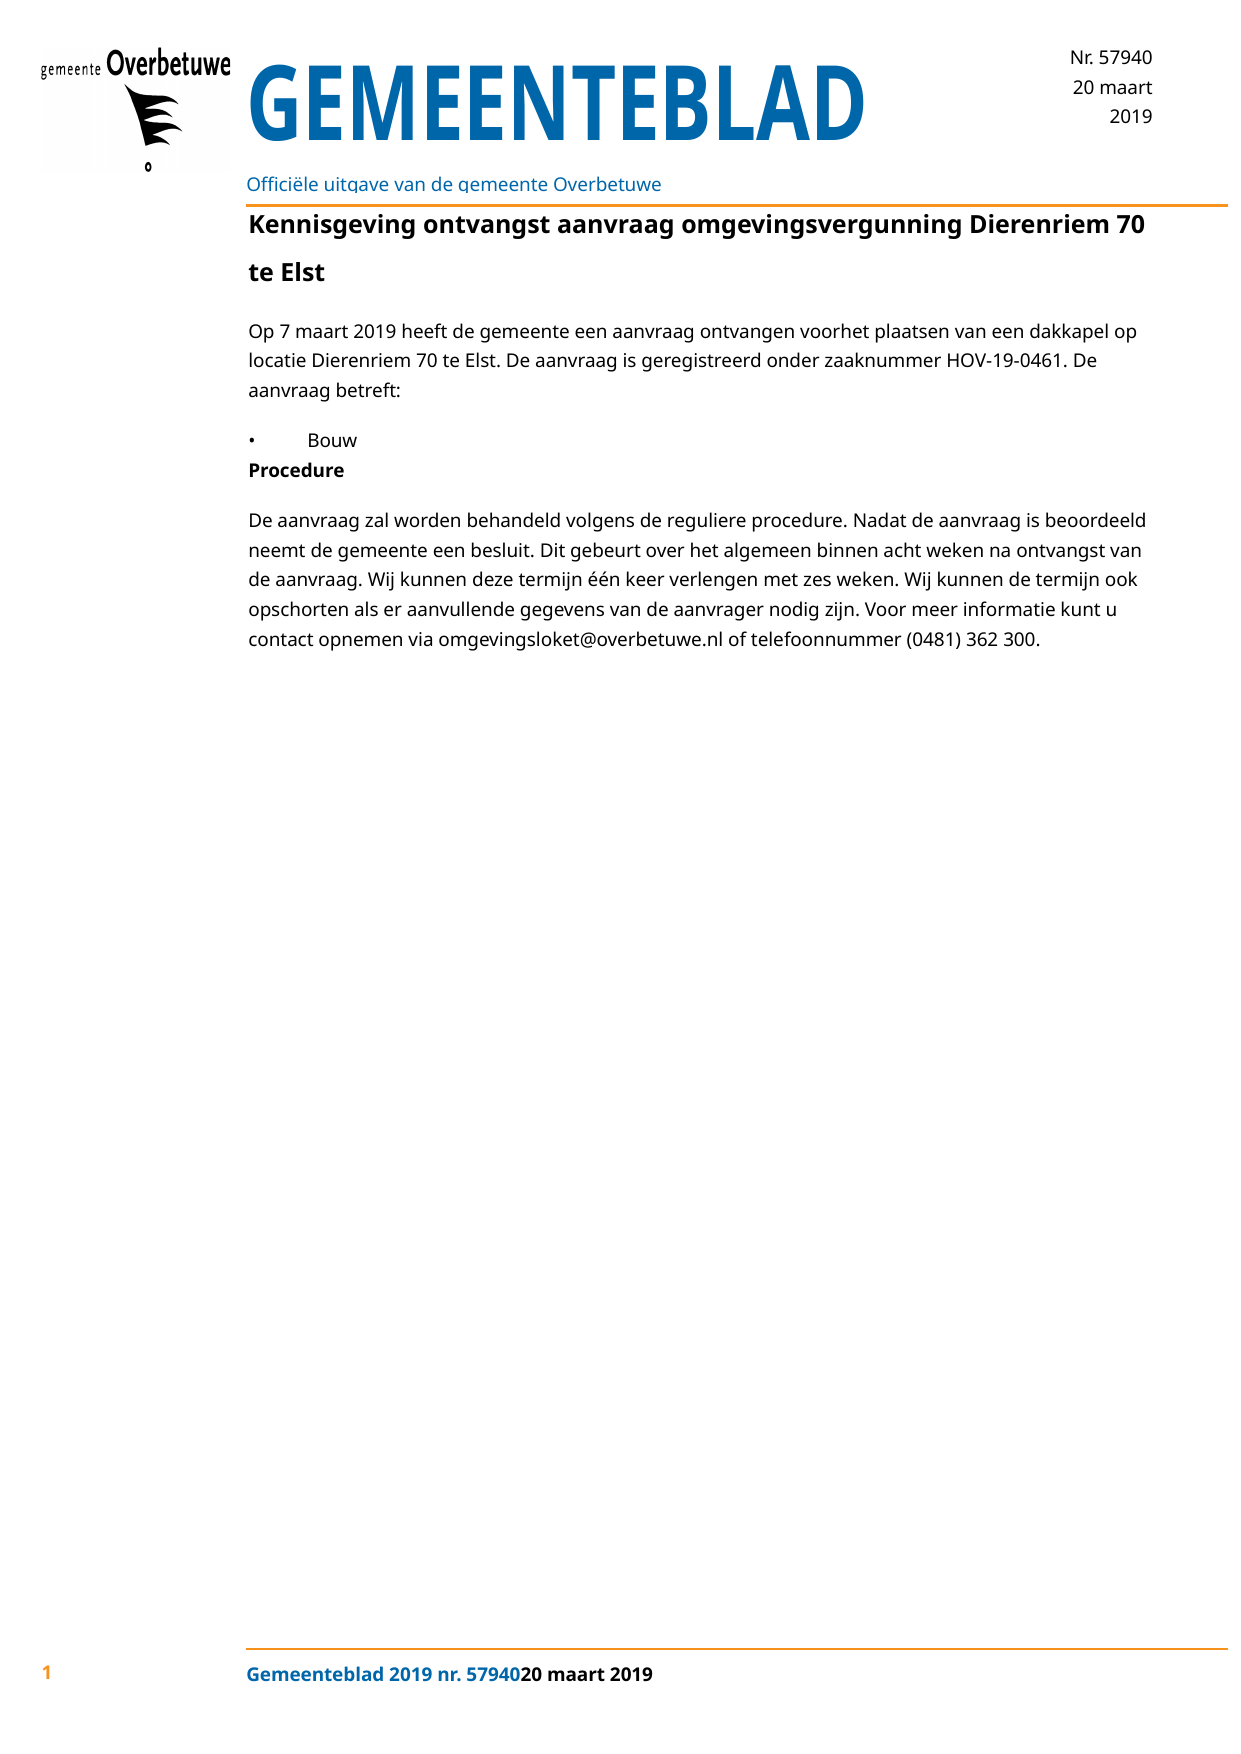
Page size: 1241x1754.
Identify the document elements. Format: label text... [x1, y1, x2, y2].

list Bouw [248, 427, 1152, 453]
text De aanvraag zal worden behandeld volgens de reguliere procedure. Nadat de aanvraag is beoordeeld neemt de gemeente een besluit. Dit gebeurt over het algemeen binnen acht weken na ontvangst van de aanvraag. Wij kunnen deze termijn één keer verlengen met zes weken. Wij kunnen de termijn ook opschorten als er aanvullende gegevens van de aanvrager nodig zijn. Voor meer informatie kunt u contact opnemen via omgevingsloket@overbetuwe.nl of telefoonnummer (0481) 362 300. [248, 507, 1152, 652]
text Procedure [248, 457, 1152, 483]
picture [41, 47, 231, 172]
text Op 7 maart 2019 heeft de gemeente een aanvraag ontvangen voorhet plaatsen van een dakkapel op locatie Dierenriem 70 te Elst. De aanvraag is geregistreerd onder zaaknummer HOV-19-0461. De aanvraag betreft: [248, 318, 1152, 403]
text Kennisgeving ontvangst aanvraag omgevingsvergunning Dierenriem 70 te Elst [248, 207, 1152, 288]
